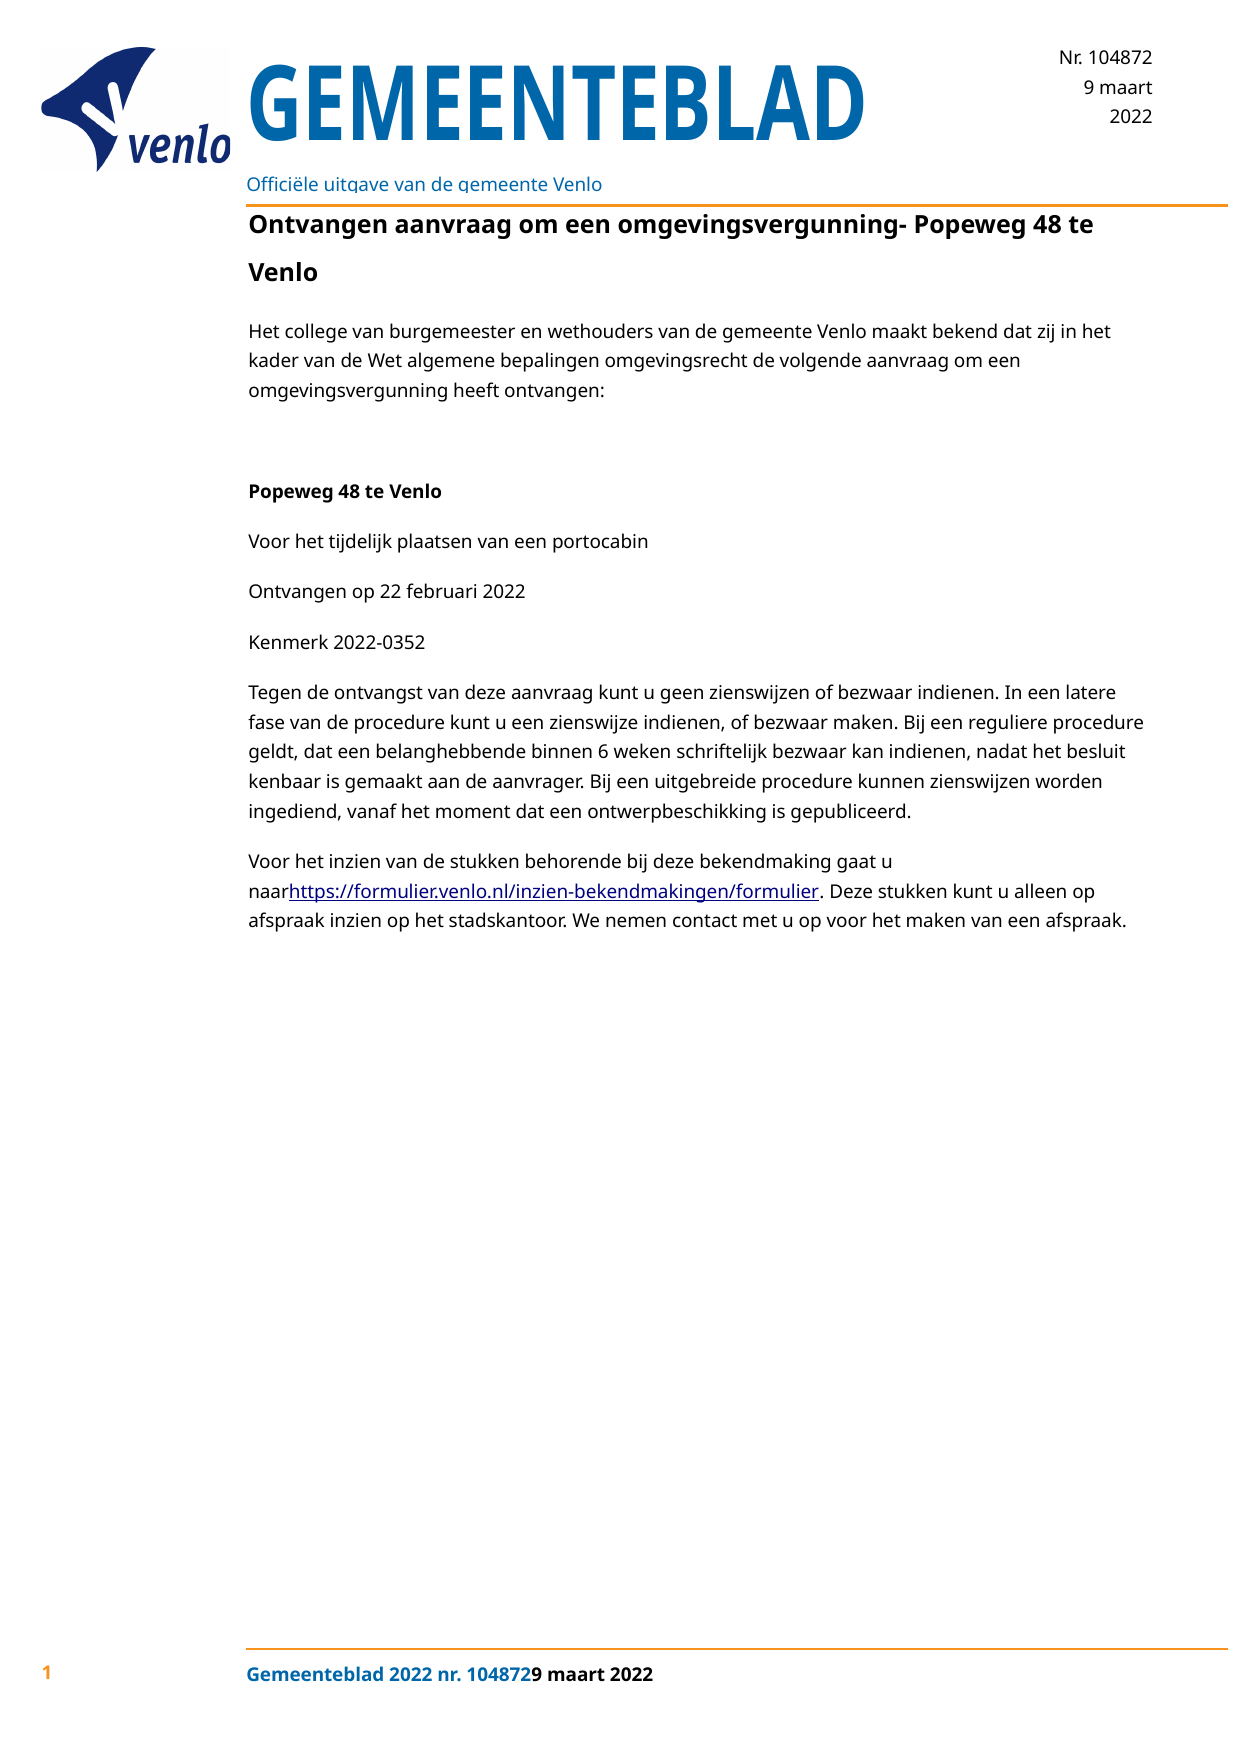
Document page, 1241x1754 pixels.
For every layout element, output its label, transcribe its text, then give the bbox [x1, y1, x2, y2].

text Ontvangen op 22 februari 2022 [248, 579, 1152, 604]
text Het college van burgemeester en wethouders van de gemeente Venlo maakt bekend dat zij in het kader van de Wet algemene bepalingen omgevingsrecht de volgende aanvraag om een omgevingsvergunning heeft ontvangen: [248, 318, 1152, 403]
text Voor het inzien van de stukken behorende bij deze bekendmaking gaat u naarhttps://formulier.venlo.nl/inzien-bekendmakingen/formulier. Deze stukken kunt u alleen op afspraak inzien op het stadskantoor. We nemen contact met u op voor het maken van een afspraak. [248, 848, 1152, 933]
text Tegen de ontvangst van deze aanvraag kunt u geen zienswijzen of bezwaar indienen. In een latere fase van de procedure kunt u een zienswijze indienen, of bezwaar maken. Bij een reguliere procedure geldt, dat een belanghebbende binnen 6 weken schriftelijk bezwaar kan indienen, nadat het besluit kenbaar is gemaakt aan de aanvrager. Bij een uitgebreide procedure kunnen zienswijzen worden ingediend, vanaf het moment dat een ontwerpbeschikking is gepubliceerd. [248, 679, 1152, 824]
text Voor het tijdelijk plaatsen van een portocabin [248, 528, 1152, 554]
text Kenmerk 2022-0352 [248, 629, 1152, 655]
text Ontvangen aanvraag om een omgevingsvergunning- Popeweg 48 te Venlo [248, 207, 1152, 288]
picture [41, 47, 231, 172]
text Popeweg 48 te Venlo [248, 478, 1152, 504]
